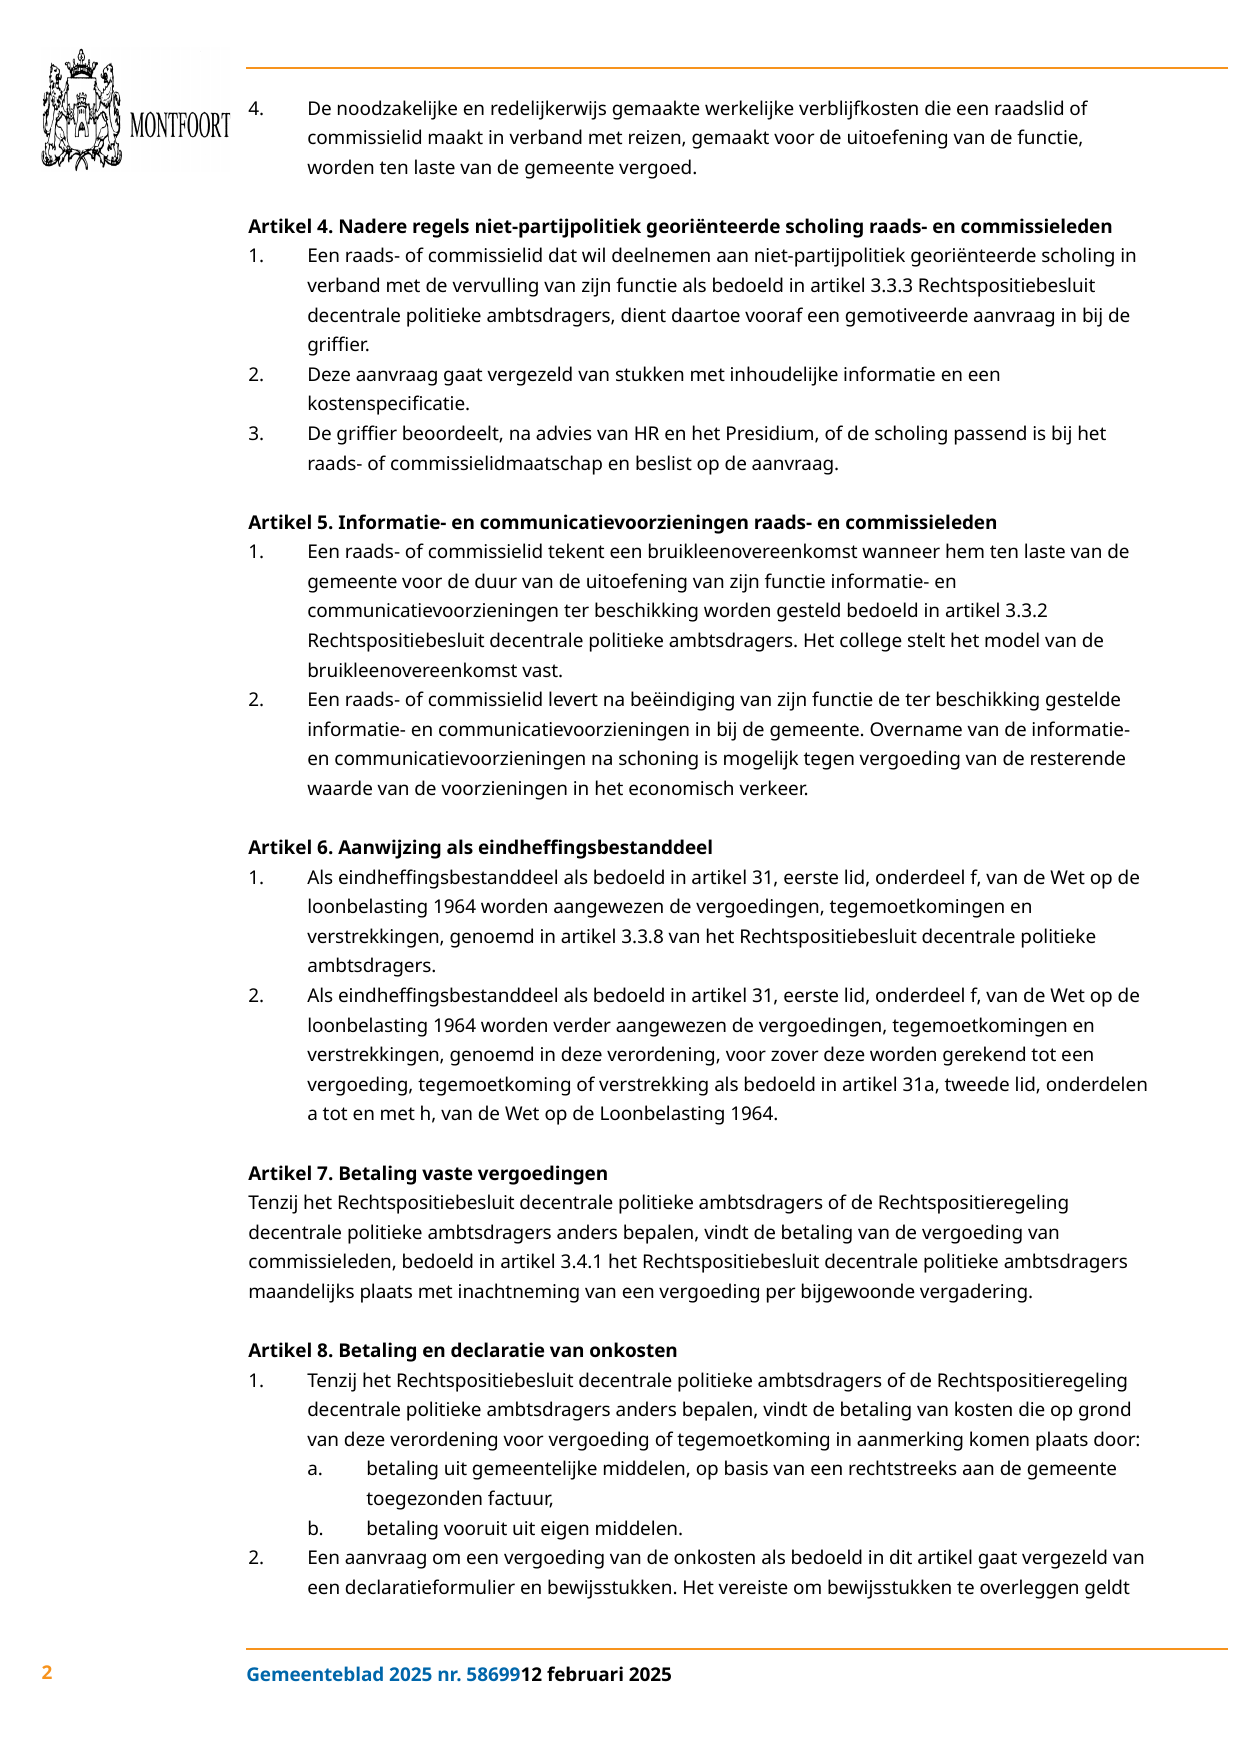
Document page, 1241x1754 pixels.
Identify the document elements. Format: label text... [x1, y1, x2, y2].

list Als eindheffingsbestanddeel als bedoeld in artikel 31, eerste lid, onderdeel f, van de Wet op de loonbelasting 1964 worden verder aangewezen de vergoedingen, tegemoetkomingen en verstrekkingen, genoemd in deze verordening, voor zover deze worden gerekend tot een vergoeding, tegemoetkoming of verstrekking als bedoeld in artikel 31a, tweede lid, onderdelen a tot en met h, van de Wet op de Loonbelasting 1964. [248, 982, 1152, 1126]
text Artikel 7. Betaling vaste vergoedingen [248, 1160, 1152, 1186]
list Een raads- of commissielid levert na beëindiging van zijn functie de ter beschikking gestelde informatie- en communicatievoorzieningen in bij de gemeente. Overname van de informatie- en communicatievoorzieningen na schoning is mogelijk tegen vergoeding van de resterende waarde van de voorzieningen in het economisch verkeer. [248, 686, 1152, 801]
text Artikel 5. Informatie- en communicatievoorzieningen raads- en commissieleden [248, 509, 1152, 535]
list De griffier beoordeelt, na advies van HR en het Presidium, of de scholing passend is bij het raads- of commissielidmaatschap en beslist op de aanvraag. [248, 420, 1152, 476]
list Een aanvraag om een vergoeding van de onkosten als bedoeld in dit artikel gaat vergezeld van een declaratieformulier en bewijsstukken. Het vereiste om bewijsstukken te overleggen geldt [248, 1544, 1152, 1600]
list Als eindheffingsbestanddeel als bedoeld in artikel 31, eerste lid, onderdeel f, van de Wet op de loonbelasting 1964 worden aangewezen de vergoedingen, tegemoetkomingen en verstrekkingen, genoemd in artikel 3.3.8 van het Rechtspositiebesluit decentrale politieke ambtsdragers. [248, 864, 1152, 978]
list betaling uit gemeentelijke middelen, op basis van een rechtstreeks aan de gemeente toegezonden factuur, [307, 1456, 1152, 1511]
text Artikel 8. Betaling en declaratie van onkosten [248, 1337, 1152, 1363]
picture [41, 47, 231, 172]
text Artikel 6. Aanwijzing als eindheffingsbestanddeel [248, 834, 1152, 860]
text Tenzij het Rechtspositiebesluit decentrale politieke ambtsdragers of de Rechtspositieregeling decentrale politieke ambtsdragers anders bepalen, vindt de betaling van de vergoeding van commissieleden, bedoeld in artikel 3.4.1 het Rechtspositiebesluit decentrale politieke ambtsdragers maandelijks plaats met inachtneming van een vergoeding per bijgewoonde vergadering. [248, 1189, 1152, 1304]
list betaling vooruit uit eigen middelen. [307, 1515, 1152, 1541]
list Tenzij het Rechtspositiebesluit decentrale politieke ambtsdragers of de Rechtspositieregeling decentrale politieke ambtsdragers anders bepalen, vindt de betaling van kosten die op grond van deze verordening voor vergoeding of tegemoetkoming in aanmerking komen plaats door: [248, 1367, 1152, 1452]
list Deze aanvraag gaat vergezeld van stukken met inhoudelijke informatie en een kostenspecificatie. [248, 361, 1152, 416]
list Een raads- of commissielid tekent een bruikleenovereenkomst wanneer hem ten laste van de gemeente voor de duur van de uitoefening van zijn functie informatie- en communicatievoorzieningen ter beschikking worden gesteld bedoeld in artikel 3.3.2 Rechtspositiebesluit decentrale politieke ambtsdragers. Het college stelt het model van de bruikleenovereenkomst vast. [248, 538, 1152, 683]
list De noodzakelijke en redelijkerwijs gemaakte werkelijke verblijfkosten die een raadslid of commissielid maakt in verband met reizen, gemaakt voor de uitoefening van de functie, worden ten laste van de gemeente vergoed. [248, 95, 1152, 180]
text Artikel 4. Nadere regels niet-partijpolitiek georiënteerde scholing raads- en commissieleden [248, 213, 1152, 239]
list Een raads- of commissielid dat wil deelnemen aan niet-partijpolitiek georiënteerde scholing in verband met de vervulling van zijn functie als bedoeld in artikel 3.3.3 Rechtspositiebesluit decentrale politieke ambtsdragers, dient daartoe vooraf een gemotiveerde aanvraag in bij de griffier. [248, 243, 1152, 357]
